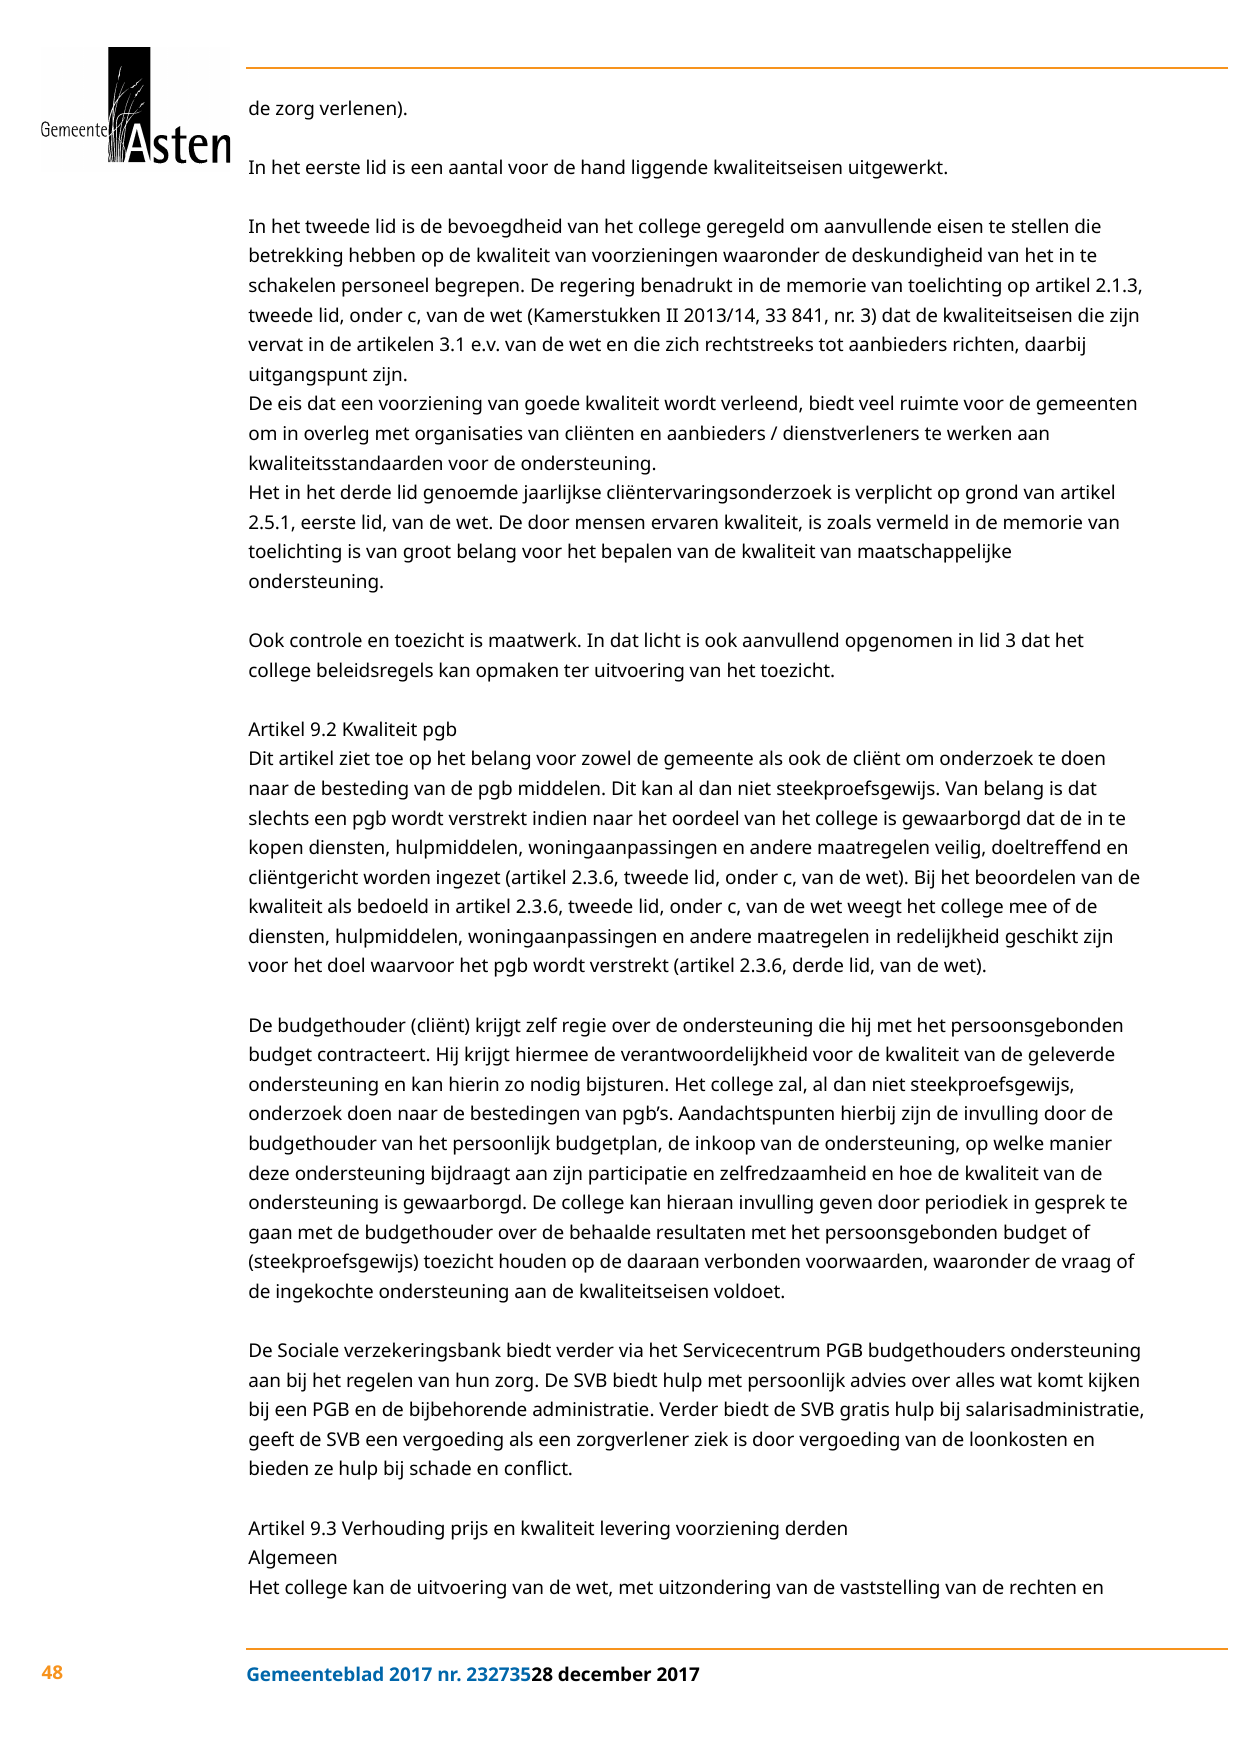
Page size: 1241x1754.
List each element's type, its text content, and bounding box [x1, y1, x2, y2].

text De eis dat een voorziening van goede kwaliteit wordt verleend, biedt veel ruimte voor de gemeenten om in overleg met organisaties van cliënten en aanbieders / dienstverleners te werken aan kwaliteitsstandaarden voor de ondersteuning. [248, 391, 1152, 476]
text De budgethouder (cliënt) krijgt zelf regie over de ondersteuning die hij met het persoonsgebonden budget contracteert. Hij krijgt hiermee de verantwoordelijkheid voor de kwaliteit van de geleverde ondersteuning en kan hierin zo nodig bijsturen. Het college zal, al dan niet steekproefsgewijs, onderzoek doen naar de bestedingen van pgb’s. Aandachtspunten hierbij zijn de invulling door de budgethouder van het persoonlijk budgetplan, de inkoop van de ondersteuning, op welke manier deze ondersteuning bijdraagt aan zijn participatie en zelfredzaamheid en hoe de kwaliteit van de ondersteuning is gewaarborgd. De college kan hieraan invulling geven door periodiek in gesprek te gaan met de budgethouder over de behaalde resultaten met het persoonsgebonden budget of (steekproefsgewijs) toezicht houden op de daaraan verbonden voorwaarden, waaronder de vraag of de ingekochte ondersteuning aan de kwaliteitseisen voldoet. [248, 1012, 1152, 1304]
text In het eerste lid is een aantal voor de hand liggende kwaliteitseisen uitgewerkt. [248, 154, 1152, 180]
text Dit artikel ziet toe op het belang voor zowel de gemeente als ook de cliënt om onderzoek te doen naar de besteding van de pgb middelen. Dit kan al dan niet steekproefsgewijs. Van belang is dat slechts een pgb wordt verstrekt indien naar het oordeel van het college is gewaarborgd dat de in te kopen diensten, hulpmiddelen, woningaanpassingen en andere maatregelen veilig, doeltreffend en cliëntgericht worden ingezet (artikel 2.3.6, tweede lid, onder c, van de wet). Bij het beoordelen van de kwaliteit als bedoeld in artikel 2.3.6, tweede lid, onder c, van de wet weegt het college mee of de diensten, hulpmiddelen, woningaanpassingen en andere maatregelen in redelijkheid geschikt zijn voor het doel waarvoor het pgb wordt verstrekt (artikel 2.3.6, derde lid, van de wet). [248, 746, 1152, 978]
text de zorg verlenen). [248, 95, 1152, 121]
text Artikel 9.3 Verhouding prijs en kwaliteit levering voorziening derden [248, 1515, 1152, 1541]
text Algemeen [248, 1544, 1152, 1570]
text Ook controle en toezicht is maatwerk. In dat licht is ook aanvullend opgenomen in lid 3 dat het college beleidsregels kan opmaken ter uitvoering van het toezicht. [248, 627, 1152, 683]
text Het in het derde lid genoemde jaarlijkse cliëntervaringsonderzoek is verplicht op grond van artikel 2.5.1, eerste lid, van de wet. De door mensen ervaren kwaliteit, is zoals vermeld in de memorie van toelichting is van groot belang voor het bepalen van de kwaliteit van maatschappelijke ondersteuning. [248, 479, 1152, 594]
text De Sociale verzekeringsbank biedt verder via het Servicecentrum PGB budgethouders ondersteuning aan bij het regelen van hun zorg. De SVB biedt hulp met persoonlijk advies over alles wat komt kijken bij een PGB en de bijbehorende administratie. Verder biedt de SVB gratis hulp bij salarisadministratie, geeft de SVB een vergoeding als een zorgverlener ziek is door vergoeding van de loonkosten en bieden ze hulp bij schade en conflict. [248, 1337, 1152, 1481]
text In het tweede lid is de bevoegdheid van het college geregeld om aanvullende eisen te stellen die betrekking hebben op de kwaliteit van voorzieningen waaronder de deskundigheid van het in te schakelen personeel begrepen. De regering benadrukt in de memorie van toelichting op artikel 2.1.3, tweede lid, onder c, van de wet (Kamerstukken II 2013/14, 33 841, nr. 3) dat de kwaliteitseisen die zijn vervat in de artikelen 3.1 e.v. van de wet en die zich rechtstreeks tot aanbieders richten, daarbij uitgangspunt zijn. [248, 213, 1152, 387]
text Het college kan de uitvoering van de wet, met uitzondering van de vaststelling van de rechten en [248, 1574, 1152, 1600]
picture [41, 47, 231, 172]
text Artikel 9.2 Kwaliteit pgb [248, 716, 1152, 742]
